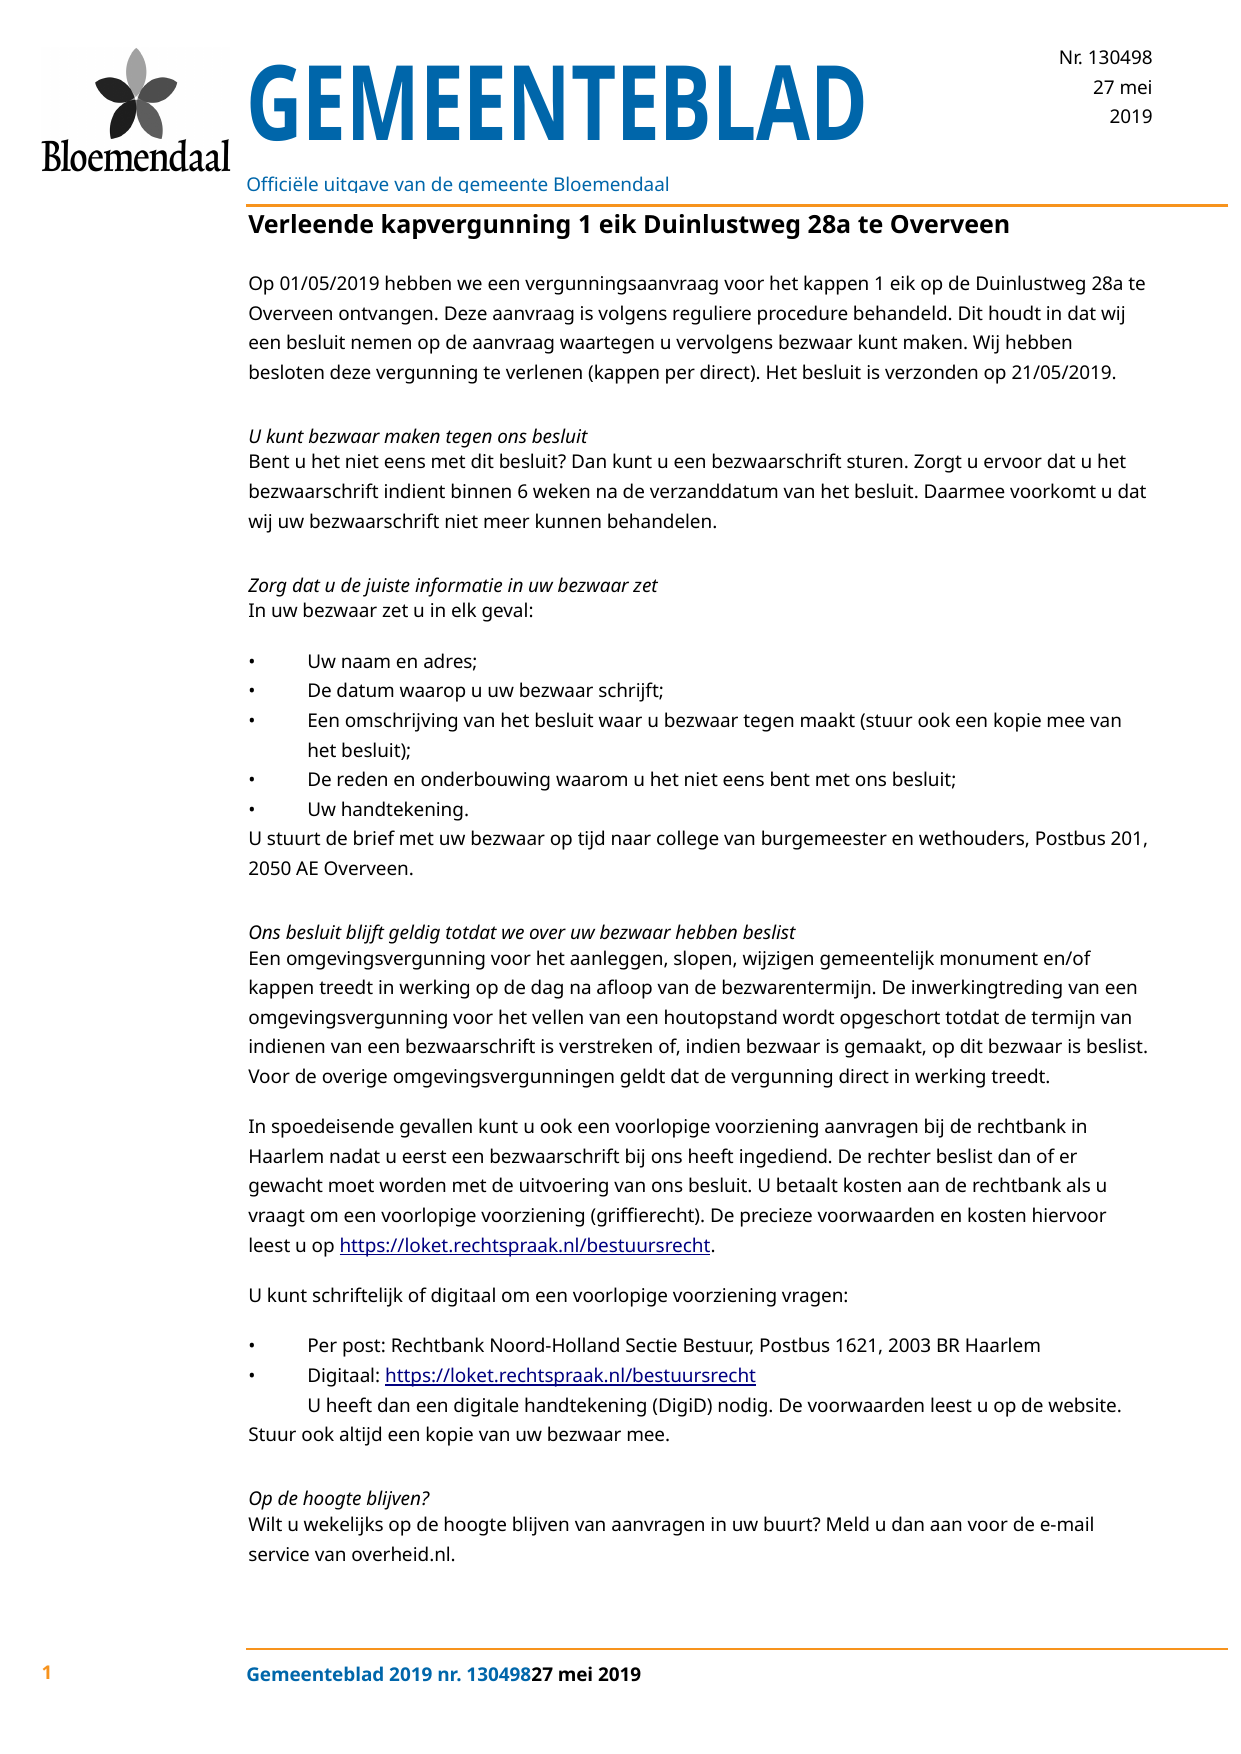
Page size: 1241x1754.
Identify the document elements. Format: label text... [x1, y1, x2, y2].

text Bent u het niet eens met dit besluit? Dan kunt u een bezwaarschrift sturen. Zorgt u ervoor dat u het bezwaarschrift indient binnen 6 weken na de verzanddatum van het besluit. Daarmee voorkomt u dat wij uw bezwaarschrift niet meer kunnen behandelen. [248, 449, 1152, 534]
text U stuurt de brief met uw bezwaar op tijd naar college van burgemeester en wethouders, Postbus 201, 2050 AE Overveen. [248, 826, 1152, 881]
text Zorg dat u de juiste informatie in uw bezwaar zet [248, 572, 1152, 598]
list Uw naam en adres; [248, 648, 1152, 674]
list Per post: Rechtbank Noord-Holland Sectie Bestuur, Postbus 1621, 2003 BR Haarlem [248, 1333, 1152, 1358]
list De datum waarop u uw bezwaar schrijft; [248, 678, 1152, 703]
text Wilt u wekelijks op de hoogte blijven van aanvragen in uw buurt? Meld u dan aan voor de e-mail service van overheid.nl. [248, 1511, 1152, 1566]
text Verleende kapvergunning 1 eik Duinlustweg 28a te Overveen [248, 207, 1152, 241]
text In uw bezwaar zet u in elk geval: [248, 598, 1152, 623]
picture [41, 47, 231, 172]
list Digitaal: https://loket.rechtspraak.nl/bestuursrecht [248, 1362, 1152, 1388]
text Op 01/05/2019 hebben we een vergunningsaanvraag voor het kappen 1 eik op de Duinlustweg 28a te Overveen ontvangen. Deze aanvraag is volgens reguliere procedure behandeld. Dit houdt in dat wij een besluit nemen op de aanvraag waartegen u vervolgens bezwaar kunt maken. Wij hebben besloten deze vergunning te verlenen (kappen per direct). Het besluit is verzonden op 21/05/2019. [248, 270, 1152, 385]
text Stuur ook altijd een kopie van uw bezwaar mee. [248, 1421, 1152, 1447]
list Een omschrijving van het besluit waar u bezwaar tegen maakt (stuur ook een kopie mee van het besluit); [248, 707, 1152, 762]
text Een omgevingsvergunning voor het aanleggen, slopen, wijzigen gemeentelijk monument en/of kappen treedt in werking op de dag na afloop van de bezwarentermijn. De inwerkingtreding van een omgevingsvergunning voor het vellen van een houtopstand wordt opgeschort totdat de termijn van indienen van een bezwaarschrift is verstreken of, indien bezwaar is gemaakt, op dit bezwaar is beslist. Voor de overige omgevingsvergunningen geldt dat de vergunning direct in werking treedt. [248, 945, 1152, 1089]
text Ons besluit blijft geldig totdat we over uw bezwaar hebben beslist [248, 919, 1152, 945]
text Op de hoogte blijven? [248, 1485, 1152, 1511]
list Uw handtekening. [248, 796, 1152, 822]
list De reden en onderbouwing waarom u het niet eens bent met ons besluit; [248, 766, 1152, 792]
text In spoedeisende gevallen kunt u ook een voorlopige voorziening aanvragen bij de rechtbank in Haarlem nadat u eerst een bezwaarschrift bij ons heeft ingediend. De rechter beslist dan of er gewacht moet worden met de uitvoering van ons besluit. U betaalt kosten aan de rechtbank als u vraagt om een voorlopige voorziening (griffierecht). De precieze voorwaarden en kosten hiervoor leest u op https://loket.rechtspraak.nl/bestuursrecht. [248, 1113, 1152, 1258]
list U heeft dan een digitale handtekening (DigiD) nodig. De voorwaarden leest u op de website. [248, 1392, 1152, 1418]
text U kunt schriftelijk of digitaal om een voorlopige voorziening vragen: [248, 1282, 1152, 1308]
text U kunt bezwaar maken tegen ons besluit [248, 423, 1152, 449]
